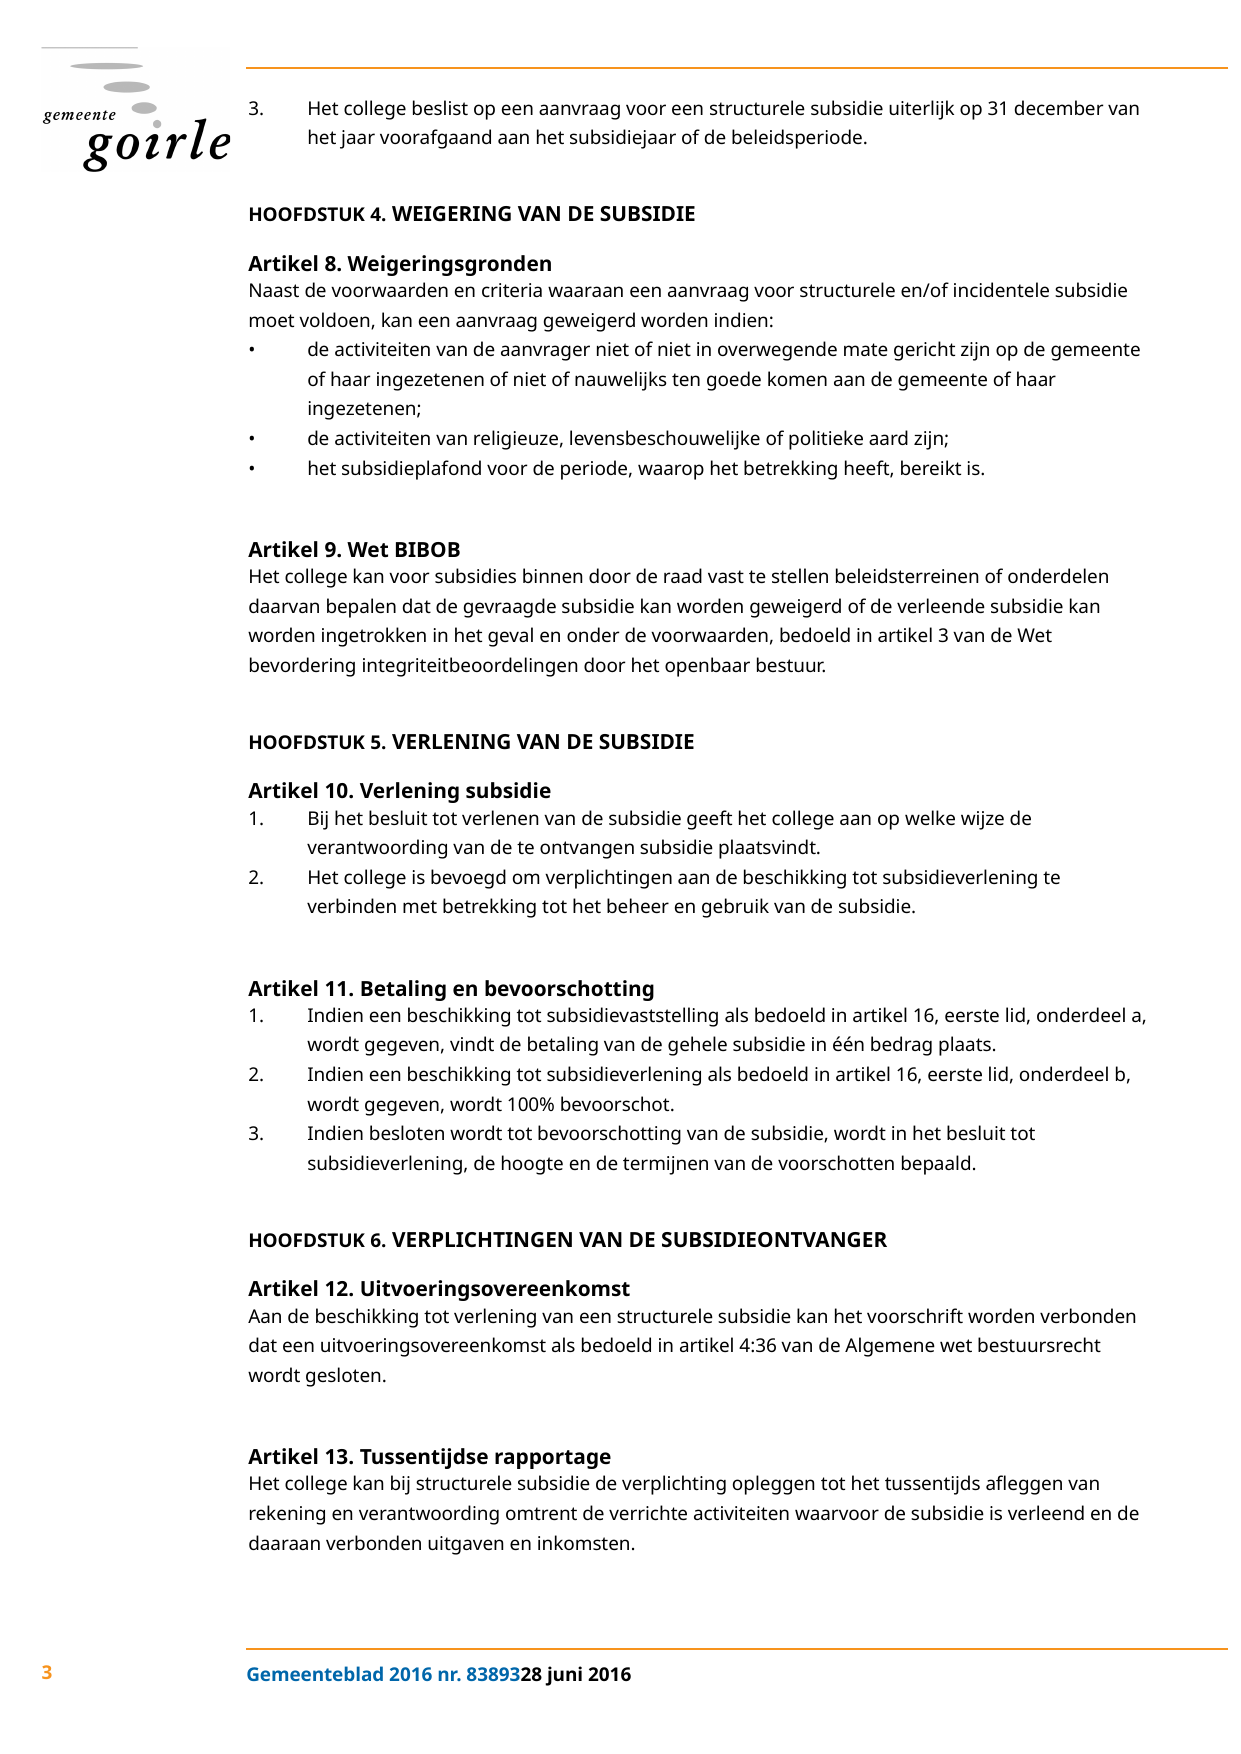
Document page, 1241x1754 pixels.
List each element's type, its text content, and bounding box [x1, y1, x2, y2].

list Het college beslist op een aanvraag voor een structurele subsidie uiterlijk op 31 december van het jaar voorafgaand aan het subsidiejaar of de beleidsperiode. [248, 95, 1152, 150]
picture [41, 47, 231, 172]
text Artikel 11. Betaling en bevoorschotting [248, 974, 1152, 1002]
list Het college is bevoegd om verplichtingen aan de beschikking tot subsidieverlening te verbinden met betrekking tot het beheer en gebruik van de subsidie. [248, 864, 1152, 919]
text Naast de voorwaarden en criteria waaraan een aanvraag voor structurele en/of incidentele subsidie moet voldoen, kan een aanvraag geweigerd worden indien: [248, 277, 1152, 333]
list de activiteiten van religieuze, levensbeschouwelijke of politieke aard zijn; [248, 425, 1152, 451]
list Indien een beschikking tot subsidieverlening als bedoeld in artikel 16, eerste lid, onderdeel b, wordt gegeven, wordt 100% bevoorschot. [248, 1061, 1152, 1117]
text HOOFDSTUK 5. VERLENING VAN DE SUBSIDIE [248, 727, 1152, 756]
list Indien besloten wordt tot bevoorschotting van de subsidie, wordt in het besluit tot subsidieverlening, de hoogte en de termijnen van de voorschotten bepaald. [248, 1120, 1152, 1176]
text HOOFDSTUK 4. WEIGERING VAN DE SUBSIDIE [248, 199, 1152, 228]
text Het college kan bij structurele subsidie de verplichting opleggen tot het tussentijds afleggen van rekening en verantwoording omtrent de verrichte activiteiten waarvoor de subsidie is verleend en de daaraan verbonden uitgaven en inkomsten. [248, 1471, 1152, 1555]
text Artikel 8. Weigeringsgronden [248, 249, 1152, 277]
text Artikel 9. Wet BIBOB [248, 535, 1152, 563]
list Bij het besluit tot verlenen van de subsidie geeft het college aan op welke wijze de verantwoording van de te ontvangen subsidie plaatsvindt. [248, 805, 1152, 860]
list de activiteiten van de aanvrager niet of niet in overwegende mate gericht zijn op de gemeente of haar ingezetenen of niet of nauwelijks ten goede komen aan de gemeente of haar ingezetenen; [248, 336, 1152, 421]
text Artikel 13. Tussentijdse rapportage [248, 1442, 1152, 1471]
text Artikel 12. Uitvoeringsovereenkomst [248, 1274, 1152, 1303]
text Het college kan voor subsidies binnen door de raad vast te stellen beleidsterreinen of onderdelen daarvan bepalen dat de gevraagde subsidie kan worden geweigerd of de verleende subsidie kan worden ingetrokken in het geval en onder de voorwaarden, bedoeld in artikel 3 van de Wet bevordering integriteitbeoordelingen door het openbaar bestuur. [248, 563, 1152, 678]
list Indien een beschikking tot subsidievaststelling als bedoeld in artikel 16, eerste lid, onderdeel a, wordt gegeven, vindt de betaling van de gehele subsidie in één bedrag plaats. [248, 1002, 1152, 1057]
text HOOFDSTUK 6. VERPLICHTINGEN VAN DE SUBSIDIEONTVANGER [248, 1225, 1152, 1254]
text Aan de beschikking tot verlening van een structurele subsidie kan het voorschrift worden verbonden dat een uitvoeringsovereenkomst als bedoeld in artikel 4:36 van de Algemene wet bestuursrecht wordt gesloten. [248, 1303, 1152, 1388]
text Artikel 10. Verlening subsidie [248, 776, 1152, 805]
list het subsidieplafond voor de periode, waarop het betrekking heeft, bereikt is. [248, 455, 1152, 481]
